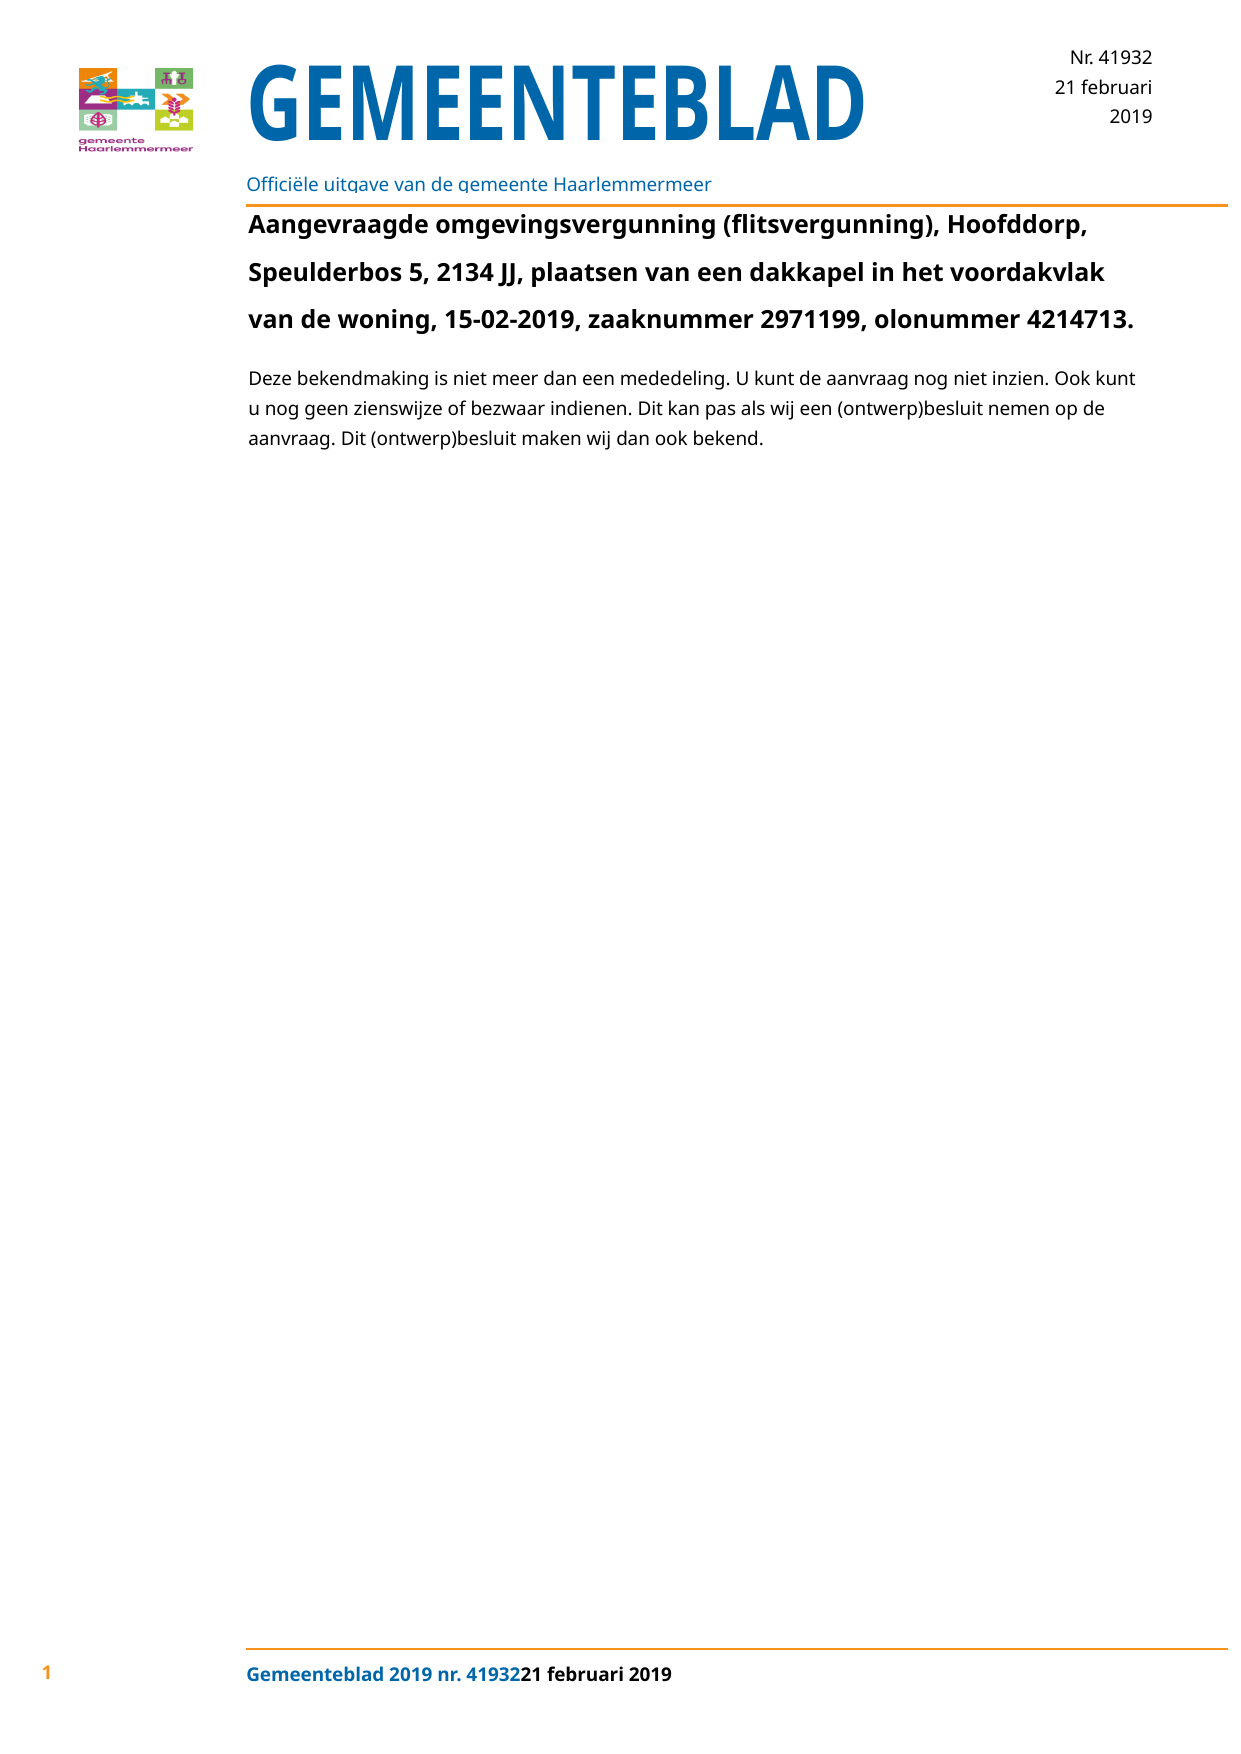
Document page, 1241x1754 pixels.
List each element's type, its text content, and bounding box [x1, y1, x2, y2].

text Deze bekendmaking is niet meer dan een mededeling. U kunt de aanvraag nog niet inzien. Ook kunt u nog geen zienswijze of bezwaar indienen. Dit kan pas als wij een (ontwerp)besluit nemen op de aanvraag. Dit (ontwerp)besluit maken wij dan ook bekend. [248, 366, 1152, 450]
picture [41, 47, 231, 172]
text Aangevraagde omgevingsvergunning (flitsvergunning), Hoofddorp, Speulderbos 5, 2134 JJ, plaatsen van een dakkapel in het voordakvlak van de woning, 15-02-2019, zaaknummer 2971199, olonummer 4214713. [248, 207, 1152, 336]
